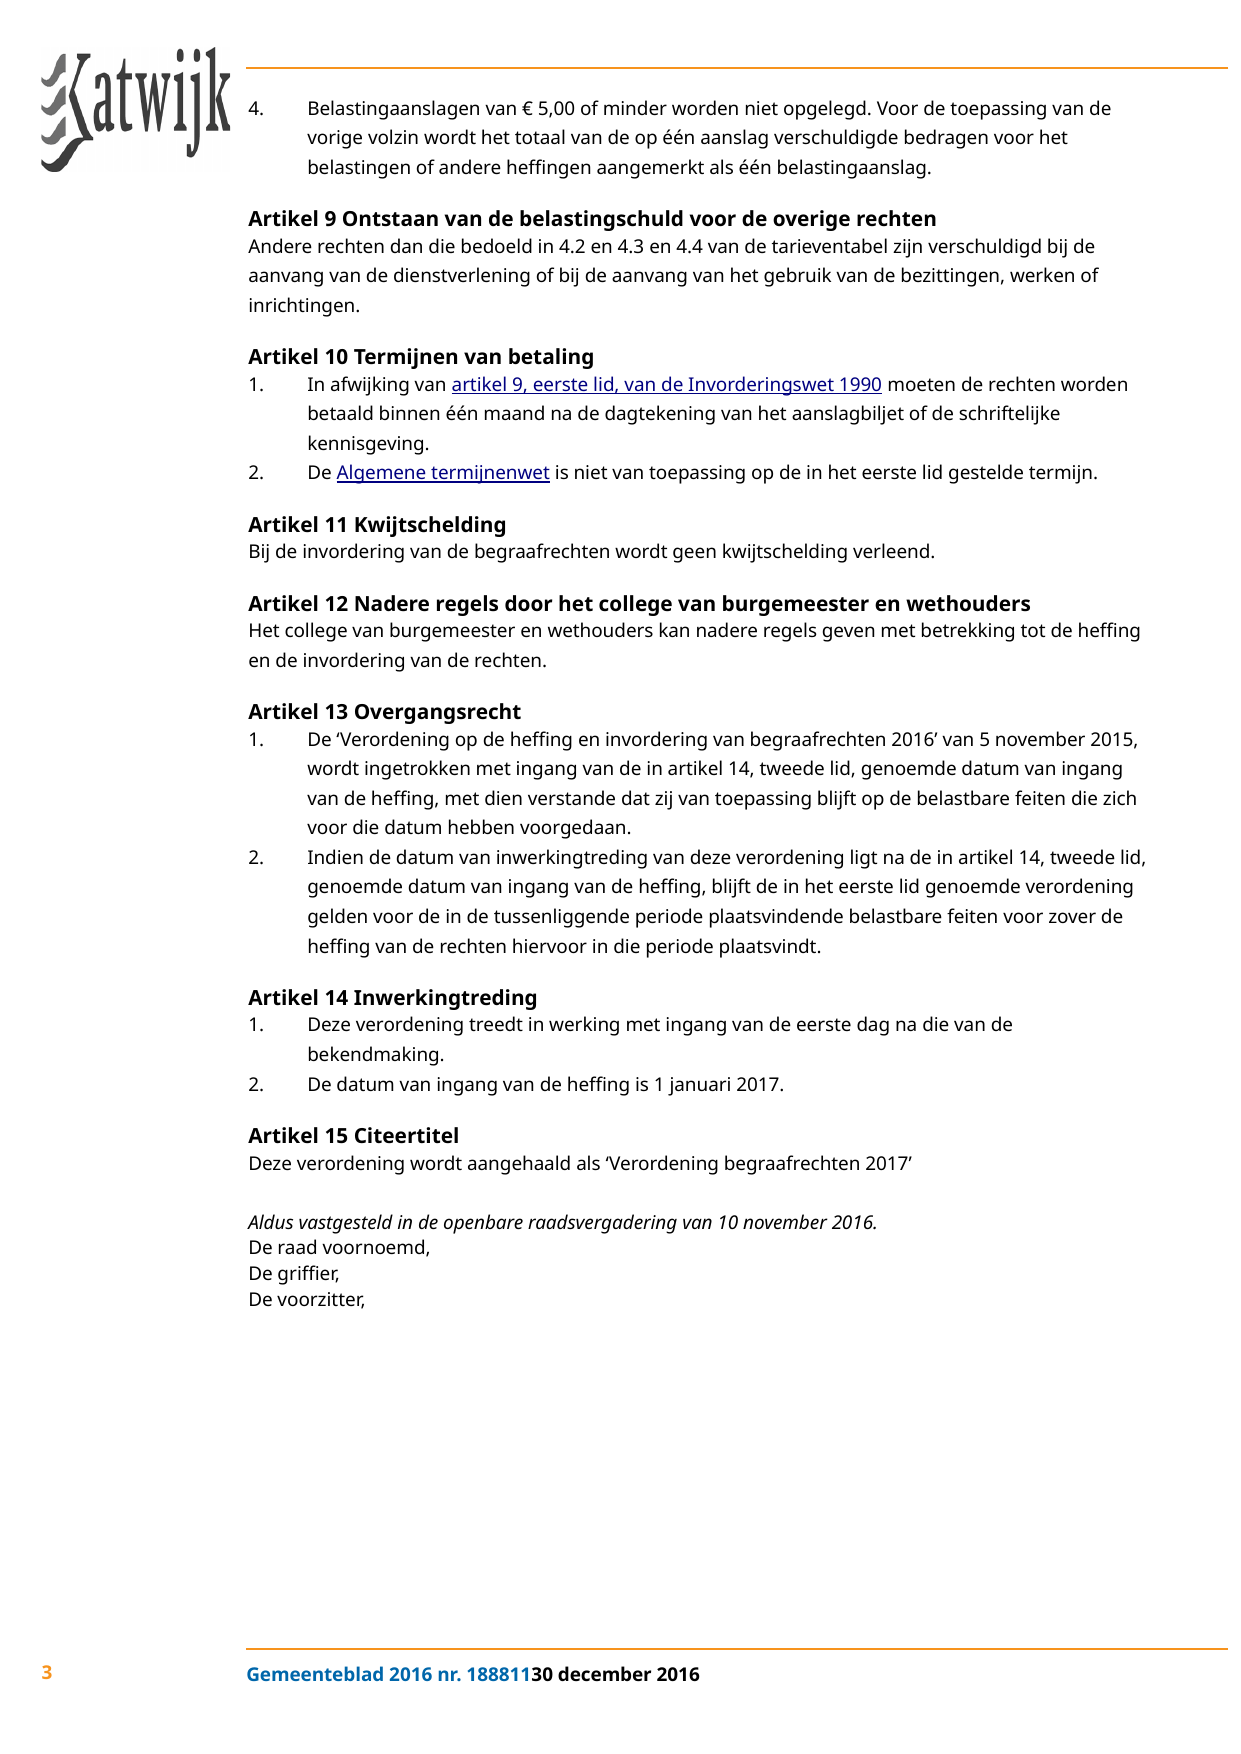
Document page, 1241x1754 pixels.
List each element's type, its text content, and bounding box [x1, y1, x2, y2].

text Artikel 15 Citeertitel [248, 1121, 1152, 1150]
text Artikel 12 Nadere regels door het college van burgemeester en wethouders [248, 589, 1152, 617]
text Bij de invordering van de begraafrechten wordt geen kwijtschelding verleend. [248, 538, 1152, 564]
text Artikel 10 Termijnen van betaling [248, 342, 1152, 371]
text Andere rechten dan die bedoeld in 4.2 en 4.3 en 4.4 van de tarieventabel zijn verschuldigd bij de aanvang van de dienstverlening of bij de aanvang van het gebruik van de bezittingen, werken of inrichtingen. [248, 233, 1152, 318]
text Deze verordening wordt aangehaald als ‘Verordening begraafrechten 2017’ [248, 1150, 1152, 1175]
text De raad voornoemd, [248, 1234, 1152, 1260]
text Artikel 11 Kwijtschelding [248, 510, 1152, 538]
text Het college van burgemeester en wethouders kan nadere regels geven met betrekking tot de heffing en de invordering van de rechten. [248, 617, 1152, 673]
list Belastingaanslagen van € 5,00 of minder worden niet opgelegd. Voor de toepassing van de vorige volzin wordt het totaal van de op één aanslag verschuldigde bedragen voor het belastingen of andere heffingen aangemerkt als één belastingaanslag. [248, 95, 1152, 180]
list In afwijking van artikel 9, eerste lid, van de Invorderingswet 1990 moeten de rechten worden betaald binnen één maand na de dagtekening van het aanslagbiljet of de schriftelijke kennisgeving. [248, 371, 1152, 456]
text De voorzitter, [248, 1286, 1152, 1312]
text Artikel 14 Inwerkingtreding [248, 983, 1152, 1012]
list De Algemene termijnenwet is niet van toepassing op de in het eerste lid gestelde termijn. [248, 459, 1152, 485]
text De griffier, [248, 1260, 1152, 1286]
list Deze verordening treedt in werking met ingang van de eerste dag na die van de bekendmaking. [248, 1012, 1152, 1067]
list De ‘Verordening op de heffing en invordering van begraafrechten 2016’ van 5 november 2015, wordt ingetrokken met ingang van de in artikel 14, tweede lid, genoemde datum van ingang van de heffing, met dien verstande dat zij van toepassing blijft op de belastbare feiten die zich voor die datum hebben voorgedaan. [248, 726, 1152, 840]
picture [41, 47, 231, 172]
list De datum van ingang van de heffing is 1 januari 2017. [248, 1071, 1152, 1097]
text Artikel 13 Overgangsrecht [248, 697, 1152, 726]
list Indien de datum van inwerkingtreding van deze verordening ligt na de in artikel 14, tweede lid, genoemde datum van ingang van de heffing, blijft de in het eerste lid genoemde verordening gelden voor de in de tussenliggende periode plaatsvindende belastbare feiten voor zover de heffing van de rechten hiervoor in die periode plaatsvindt. [248, 844, 1152, 958]
text Artikel 9 Ontstaan van de belastingschuld voor de overige rechten [248, 204, 1152, 233]
text Aldus vastgesteld in de openbare raadsvergadering van 10 november 2016. [248, 1209, 1152, 1234]
